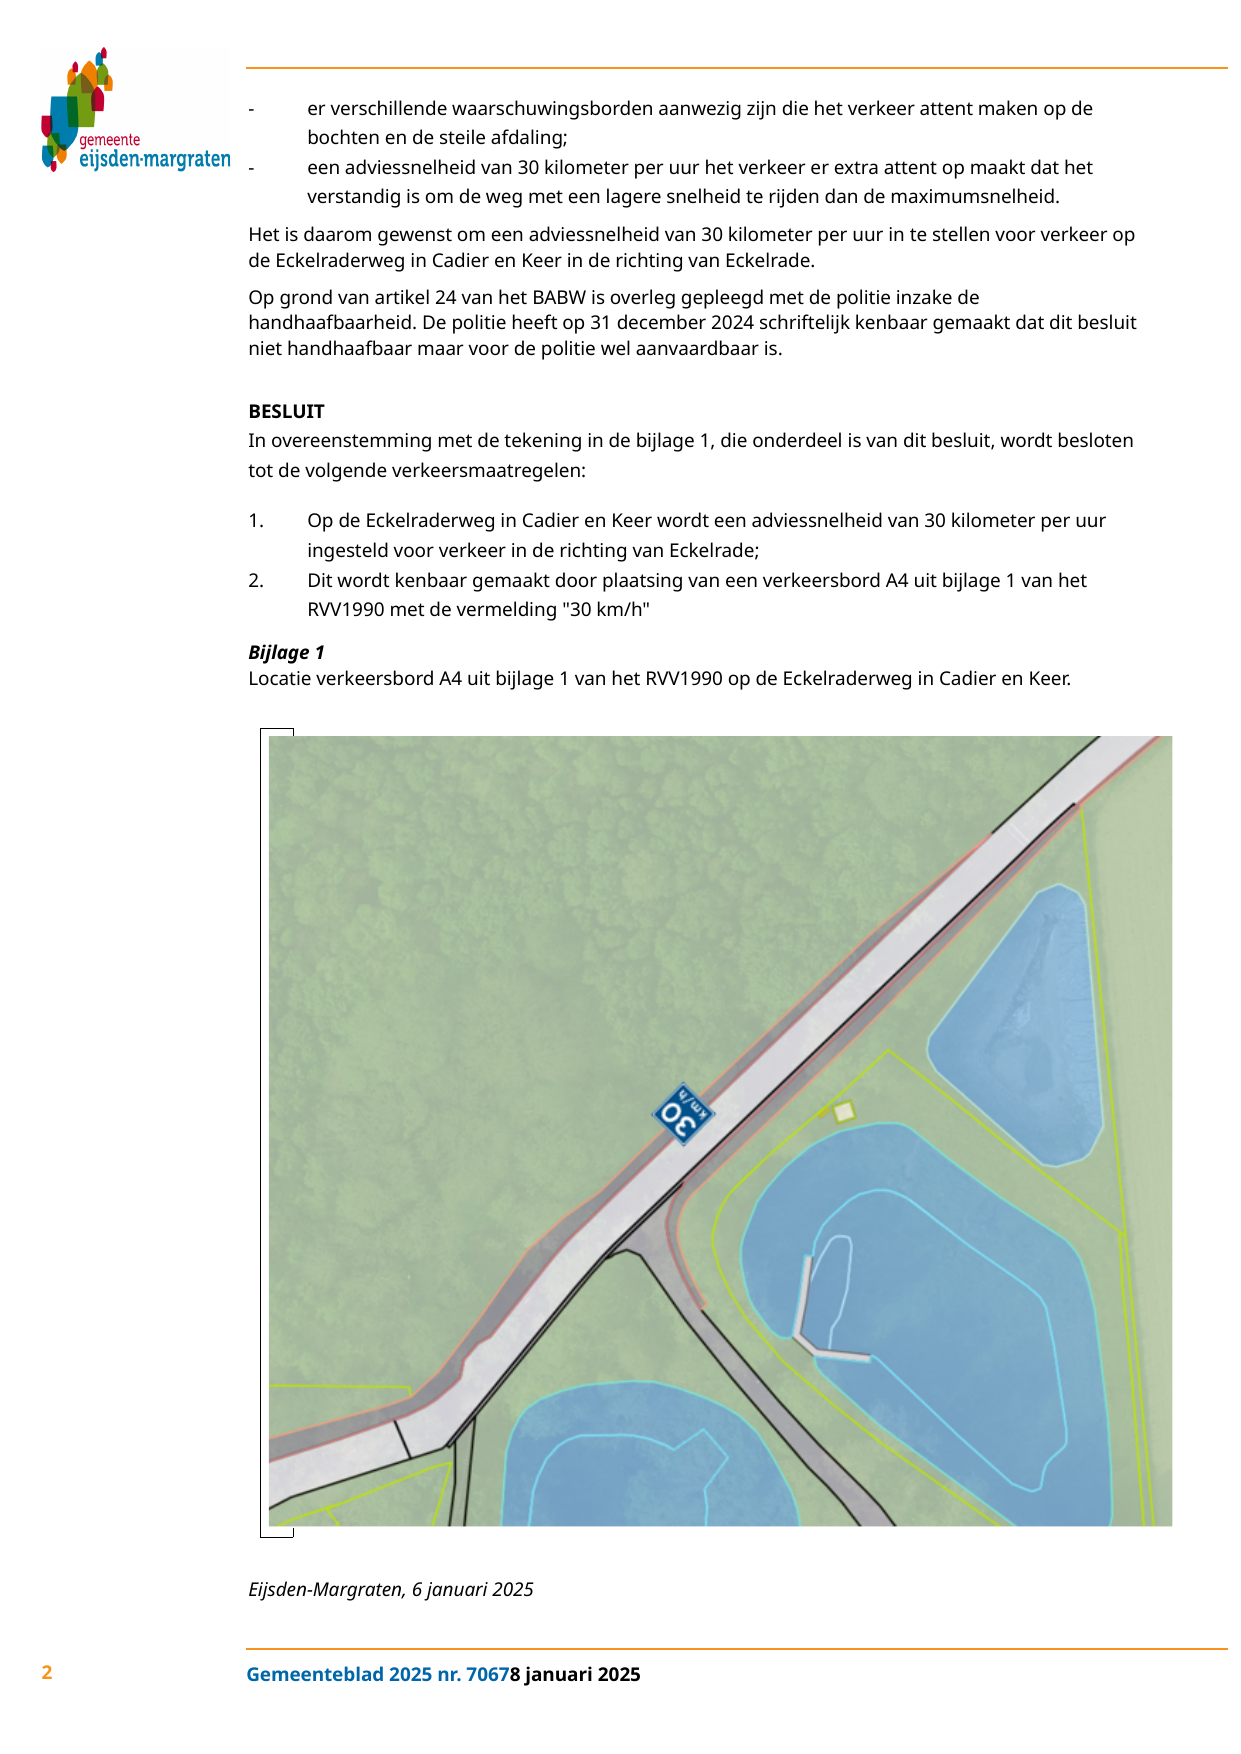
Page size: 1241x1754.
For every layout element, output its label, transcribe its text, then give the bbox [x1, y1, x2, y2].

text Bijlage 1 [248, 639, 1152, 665]
list Dit wordt kenbaar gemaakt door plaatsing van een verkeersbord A4 uit bijlage 1 van het RVV1990 met de vermelding "30 km/h" [248, 567, 1152, 622]
list Op de Eckelraderweg in Cadier en Keer wordt een adviessnelheid van 30 kilometer per uur ingesteld voor verkeer in de richting van Eckelrade; [248, 508, 1152, 563]
text Het is daarom gewenst om een adviessnelheid van 30 kilometer per uur in te stellen voor verkeer op de Eckelraderweg in Cadier en Keer in de richting van Eckelrade. [248, 221, 1152, 273]
text Locatie verkeersbord A4 uit bijlage 1 van het RVV1990 op de Eckelraderweg in Cadier en Keer. [248, 665, 1152, 691]
list er verschillende waarschuwingsborden aanwezig zijn die het verkeer attent maken op de bochten en de steile afdaling; [248, 95, 1152, 150]
picture [268, 736, 1173, 1528]
text In overeenstemming met de tekening in de bijlage 1, die onderdeel is van dit besluit, wordt besloten tot de volgende verkeersmaatregelen: [248, 428, 1152, 483]
text BESLUIT [248, 398, 1152, 424]
picture [41, 47, 231, 172]
text Op grond van artikel 24 van het BABW is overleg gepleegd met de politie inzake de handhaafbaarheid. De politie heeft op 31 december 2024 schriftelijk kenbaar gemaakt dat dit besluit niet handhaafbaar maar voor de politie wel aanvaardbaar is. [248, 284, 1152, 361]
list een adviessnelheid van 30 kilometer per uur het verkeer er extra attent op maakt dat het verstandig is om de weg met een lagere snelheid te rijden dan de maximumsnelheid. [248, 154, 1152, 209]
text Eijsden-Margraten, 6 januari 2025 [248, 1577, 1152, 1602]
